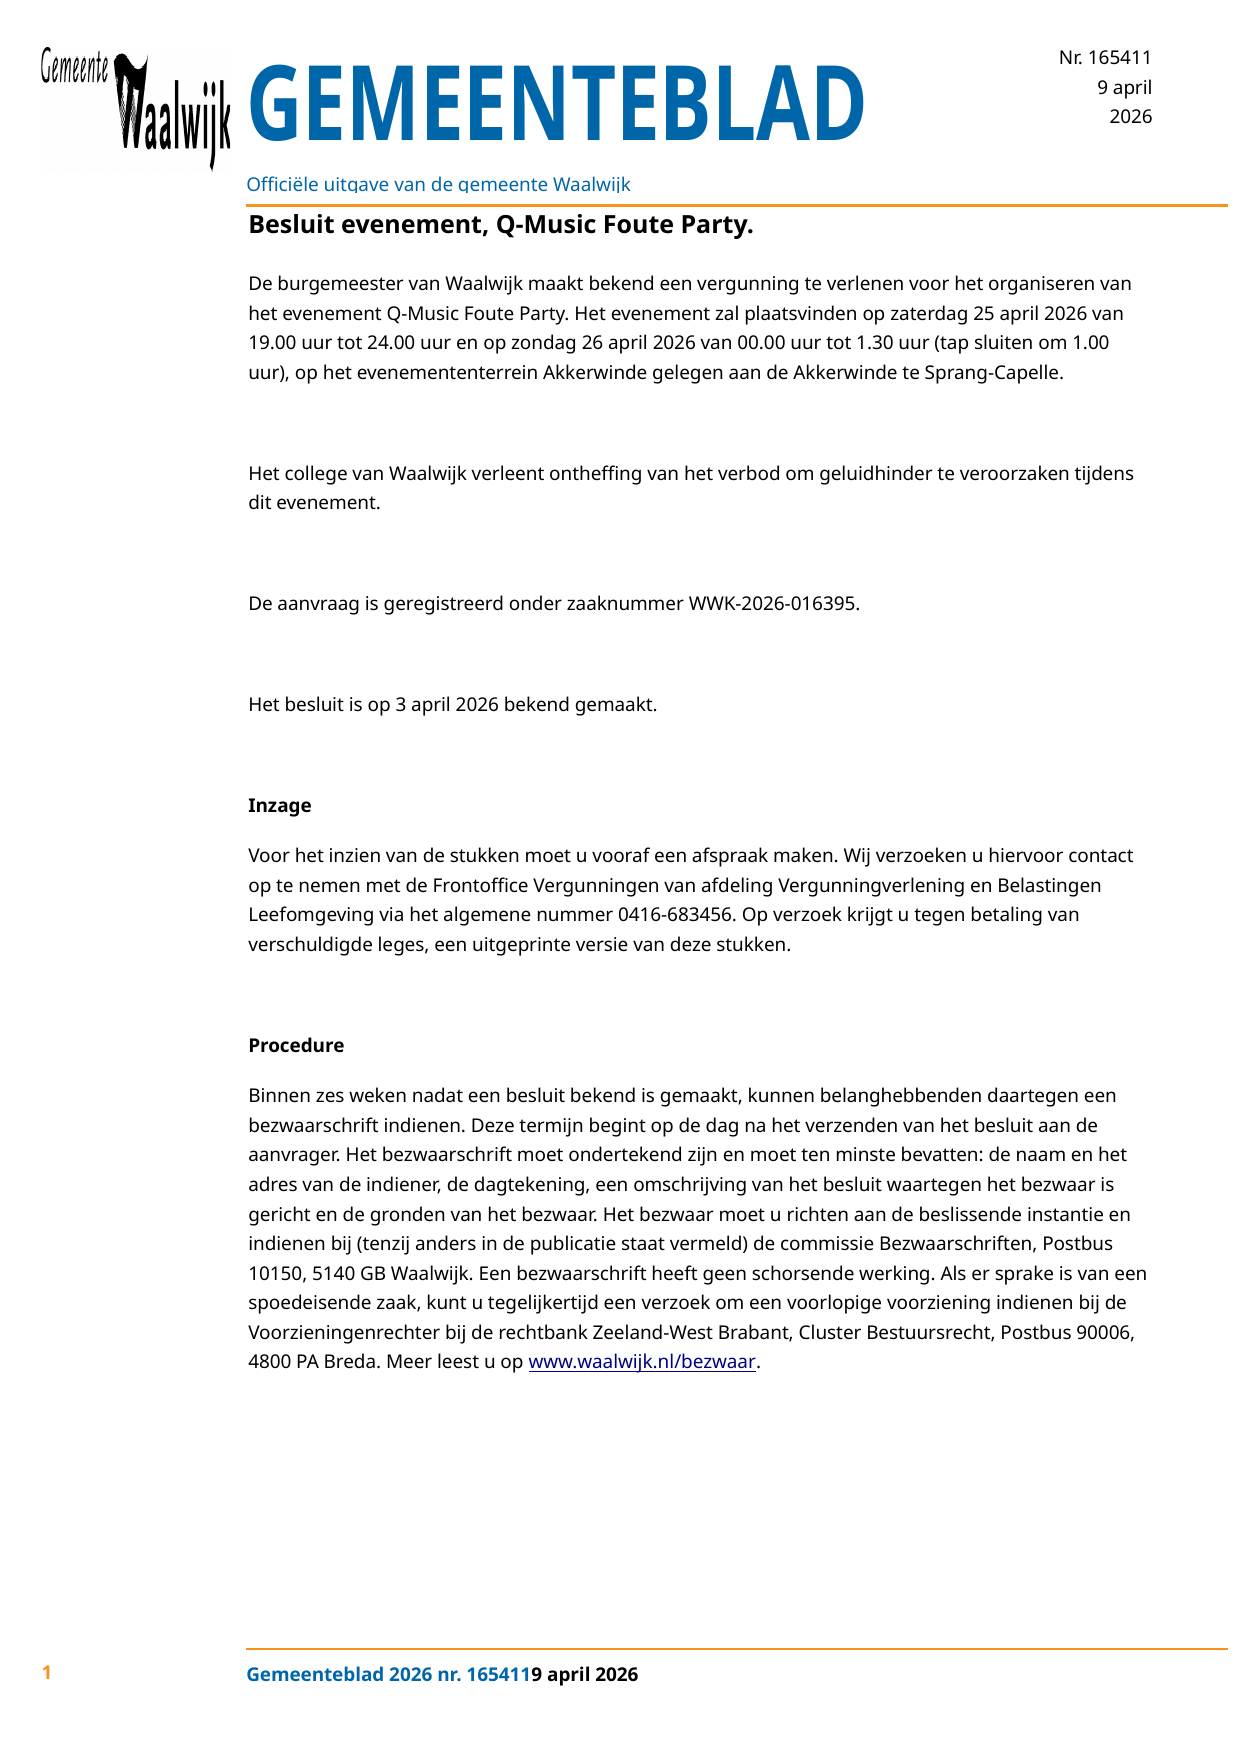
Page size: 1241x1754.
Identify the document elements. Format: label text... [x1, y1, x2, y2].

text Besluit evenement, Q-Music Foute Party. [248, 207, 1152, 241]
text Het college van Waalwijk verleent ontheffing van het verbod om geluidhinder te veroorzaken tijdens dit evenement. [248, 460, 1152, 515]
text Inzage [248, 792, 1152, 818]
text Het besluit is op 3 april 2026 bekend gemaakt. [248, 691, 1152, 717]
text De burgemeester van Waalwijk maakt bekend een vergunning te verlenen voor het organiseren van het evenement Q-Music Foute Party. Het evenement zal plaatsvinden op zaterdag 25 april 2026 van 19.00 uur tot 24.00 uur en op zondag 26 april 2026 van 00.00 uur tot 1.30 uur (tap sluiten om 1.00 uur), op het evenemententerrein Akkerwinde gelegen aan de Akkerwinde te Sprang-Capelle. [248, 270, 1152, 385]
text Binnen zes weken nadat een besluit bekend is gemaakt, kunnen belanghebbenden daartegen een bezwaarschrift indienen. Deze termijn begint op de dag na het verzenden van het besluit aan de aanvrager. Het bezwaarschrift moet ondertekend zijn en moet ten minste bevatten: de naam en het adres van de indiener, de dagtekening, een omschrijving van het besluit waartegen het bezwaar is gericht en de gronden van het bezwaar. Het bezwaar moet u richten aan de beslissende instantie en indienen bij (tenzij anders in de publicatie staat vermeld) de commissie Bezwaarschriften, Postbus 10150, 5140 GB Waalwijk. Een bezwaarschrift heeft geen schorsende werking. Als er sprake is van een spoedeisende zaak, kunt u tegelijkertijd een verzoek om een voorlopige voorziening indienen bij de Voorzieningenrechter bij de rechtbank Zeeland-West Brabant, Cluster Bestuursrecht, Postbus 90006, 4800 PA Breda. Meer leest u op www.waalwijk.nl/bezwaar. [248, 1082, 1152, 1374]
text Voor het inzien van de stukken moet u vooraf een afspraak maken. Wij verzoeken u hiervoor contact op te nemen met de Frontoffice Vergunningen van afdeling Vergunningverlening en Belastingen Leefomgeving via het algemene nummer 0416-683456. Op verzoek krijgt u tegen betaling van verschuldigde leges, een uitgeprinte versie van deze stukken. [248, 842, 1152, 957]
text Procedure [248, 1032, 1152, 1058]
text De aanvraag is geregistreerd onder zaaknummer WWK-2026-016395. [248, 590, 1152, 616]
picture [41, 47, 231, 172]
